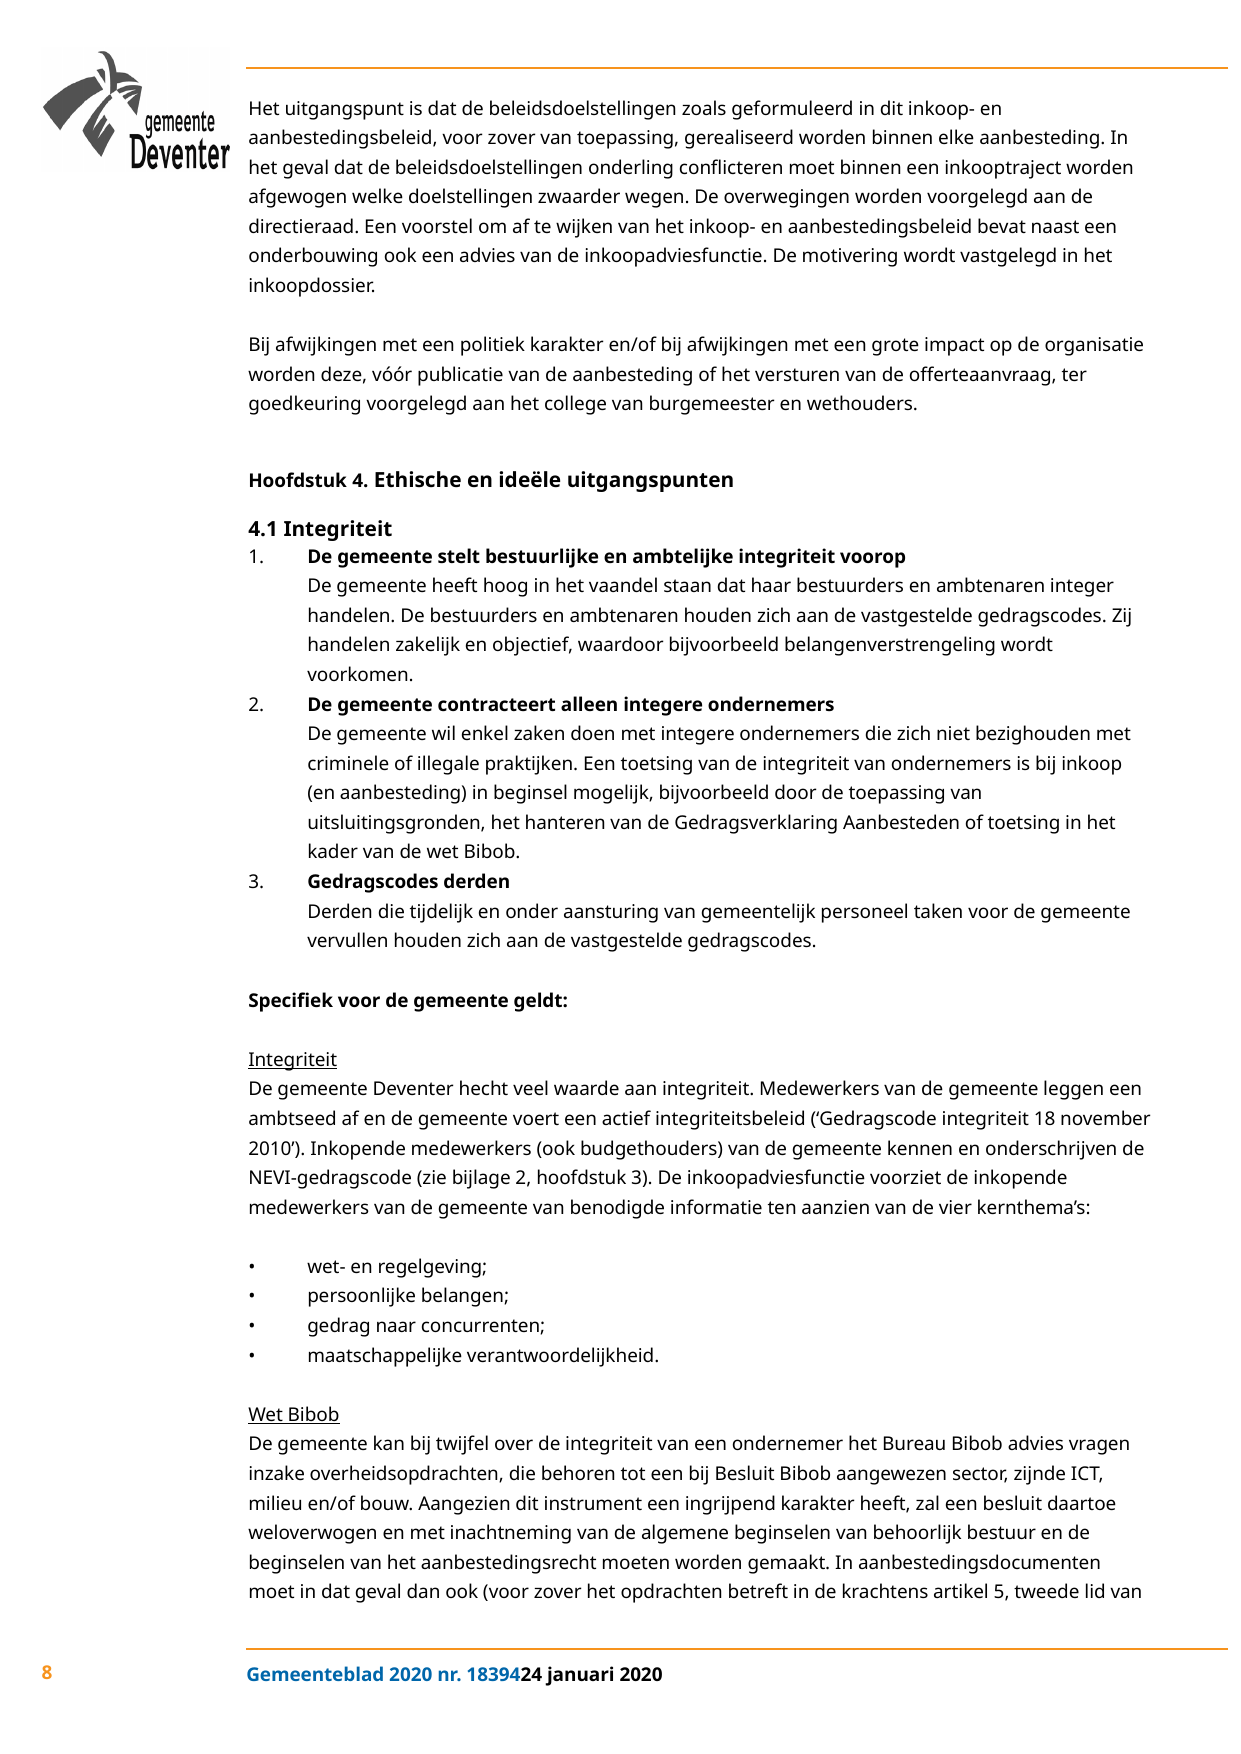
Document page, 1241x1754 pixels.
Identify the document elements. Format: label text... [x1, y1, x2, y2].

table_header Het uitgangspunt is dat de beleidsdoelstellingen zoals geformuleerd in dit inkoop- en aanbestedingsbeleid, voor zover van toepassing, gerealiseerd worden binnen elke aanbesteding. In het geval dat de beleidsdoelstellingen onderling conflicteren moet binnen een inkooptraject worden afgewogen welke doelstellingen zwaarder wegen. De overwegingen worden voorgelegd aan de directieraad. Een voorstel om af te wijken van het inkoop- en aanbestedingsbeleid bevat naast een onderbouwing ook een advies van de inkoopadviesfunctie. De motivering wordt vastgelegd in het inkoopdossier. Bij afwijkingen met een politiek karakter en/of bij afwijkingen met een grote impact op de organisatie worden deze, vóór publicatie van de aanbesteding of het versturen van de offerteaanvraag, ter goedkeuring voorgelegd aan het college van burgemeester en wethouders. [248, 95, 1152, 416]
list De gemeente heeft hoog in het vaandel staan dat haar bestuurders en ambtenaren integer handelen. De bestuurders en ambtenaren houden zich aan de vastgestelde gedragscodes. Zij handelen zakelijk en objectief, waardoor bijvoorbeeld belangenverstrengeling wordt voorkomen. [248, 572, 1152, 687]
text Hoofdstuk 4. Ethische en ideële uitgangspunten [248, 465, 1152, 494]
table_header Specifiek voor de gemeente geldt: Integriteit De gemeente Deventer hecht veel waarde aan integriteit. Medewerkers van de gemeente leggen een ambtseed af en de gemeente voert een actief integriteitsbeleid (‘Gedragscode integriteit 18 november 2010’). Inkopende medewerkers (ook budgethouders) van de gemeente kennen en onderschrijven de NEVI-gedragscode (zie bijlage 2, hoofdstuk 3). De inkoopadviesfunctie voorziet de inkopende medewerkers van de gemeente van benodigde informatie ten aanzien van de vier kernthema’s: wet- en regelgeving; persoonlijke belangen; gedrag naar concurrenten; maatschappelijke verantwoordelijkheid. Wet Bibob De gemeente kan bij twijfel over de integriteit van een ondernemer het Bureau Bibob advies vragen inzake overheidsopdrachten, die behoren tot een bij Besluit Bibob aangewezen sector, zijnde ICT, milieu en/of bouw. Aangezien dit instrument een ingrijpend karakter heeft, zal een besluit daartoe weloverwogen en met inachtneming van de algemene beginselen van behoorlijk bestuur en de beginselen van het aanbestedingsrecht moeten worden gemaakt. In aanbestedingsdocumenten moet in dat geval dan ook (voor zover het opdrachten betreft in de krachtens artikel 5, tweede lid van [248, 987, 1152, 1604]
list De gemeente stelt bestuurlijke en ambtelijke integriteit voorop [248, 543, 1152, 569]
list Gedragscodes derden [248, 868, 1152, 894]
list De gemeente contracteert alleen integere ondernemers [248, 691, 1152, 717]
list De gemeente wil enkel zaken doen met integere ondernemers die zich niet bezighouden met criminele of illegale praktijken. Een toetsing van de integriteit van ondernemers is bij inkoop (en aanbesteding) in beginsel mogelijk, bijvoorbeeld door de toepassing van uitsluitingsgronden, het hanteren van de Gedragsverklaring Aanbesteden of toetsing in het kader van de wet Bibob. [248, 720, 1152, 864]
list Derden die tijdelijk en onder aansturing van gemeentelijk personeel taken voor de gemeente vervullen houden zich aan de vastgestelde gedragscodes. [248, 898, 1152, 953]
text 4.1 Integriteit [248, 514, 1152, 543]
picture [41, 47, 231, 172]
